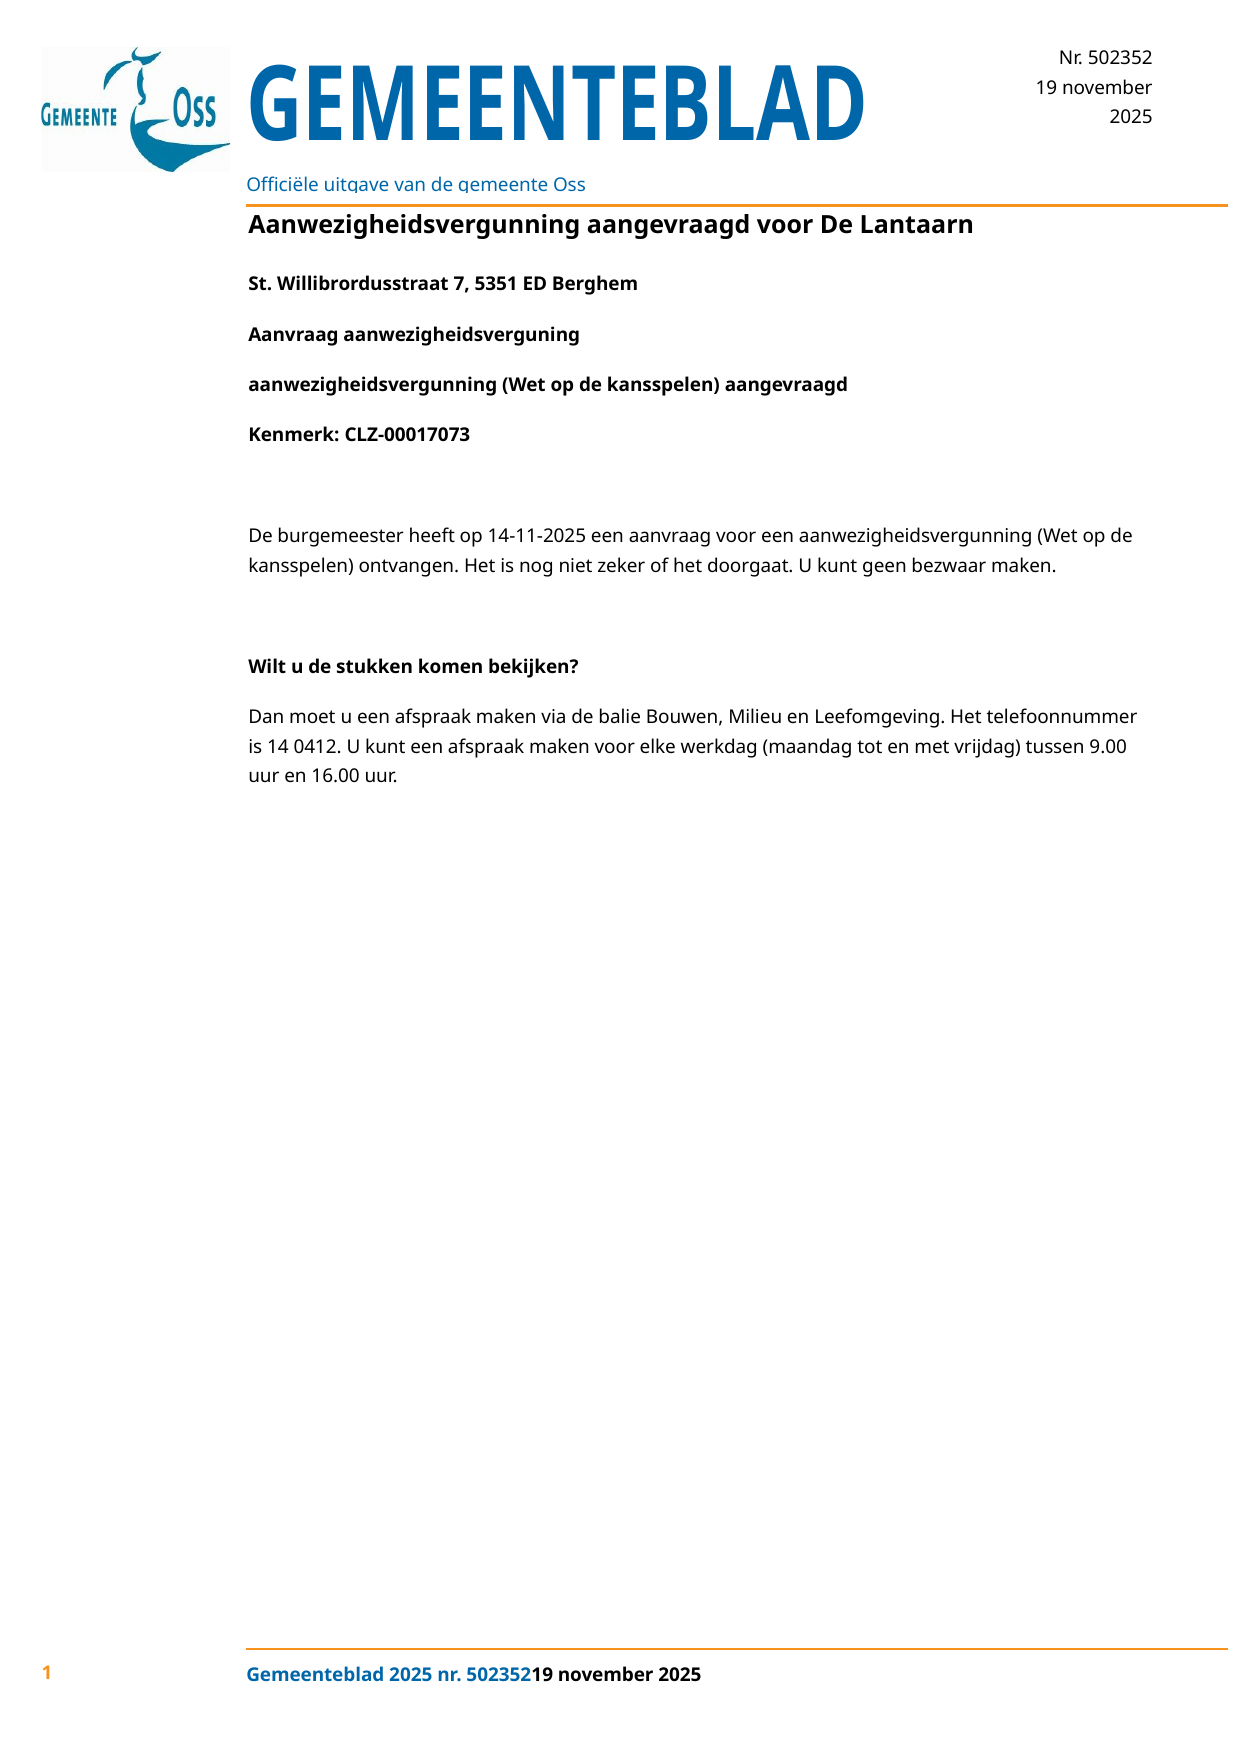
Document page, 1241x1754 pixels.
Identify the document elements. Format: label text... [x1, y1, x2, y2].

text Dan moet u een afspraak maken via de balie Bouwen, Milieu en Leefomgeving. Het telefoonnummer is 14 0412. U kunt een afspraak maken voor elke werkdag (maandag tot en met vrijdag) tussen 9.00 uur en 16.00 uur. [248, 703, 1152, 788]
text Aanwezigheidsvergunning aangevraagd voor De Lantaarn [248, 207, 1152, 241]
text Aanvraag aanwezigheidsverguning [248, 321, 1152, 346]
text Wilt u de stukken komen bekijken? [248, 653, 1152, 678]
text Kenmerk: CLZ-00017073 [248, 422, 1152, 447]
text De burgemeester heeft op 14-11-2025 een aanvraag voor een aanwezigheidsvergunning (Wet op de kansspelen) ontvangen. Het is nog niet zeker of het doorgaat. U kunt geen bezwaar maken. [248, 522, 1152, 578]
picture [41, 47, 231, 172]
text aanwezigheidsvergunning (Wet op de kansspelen) aangevraagd [248, 371, 1152, 397]
text St. Willibrordusstraat 7, 5351 ED Berghem [248, 270, 1152, 296]
